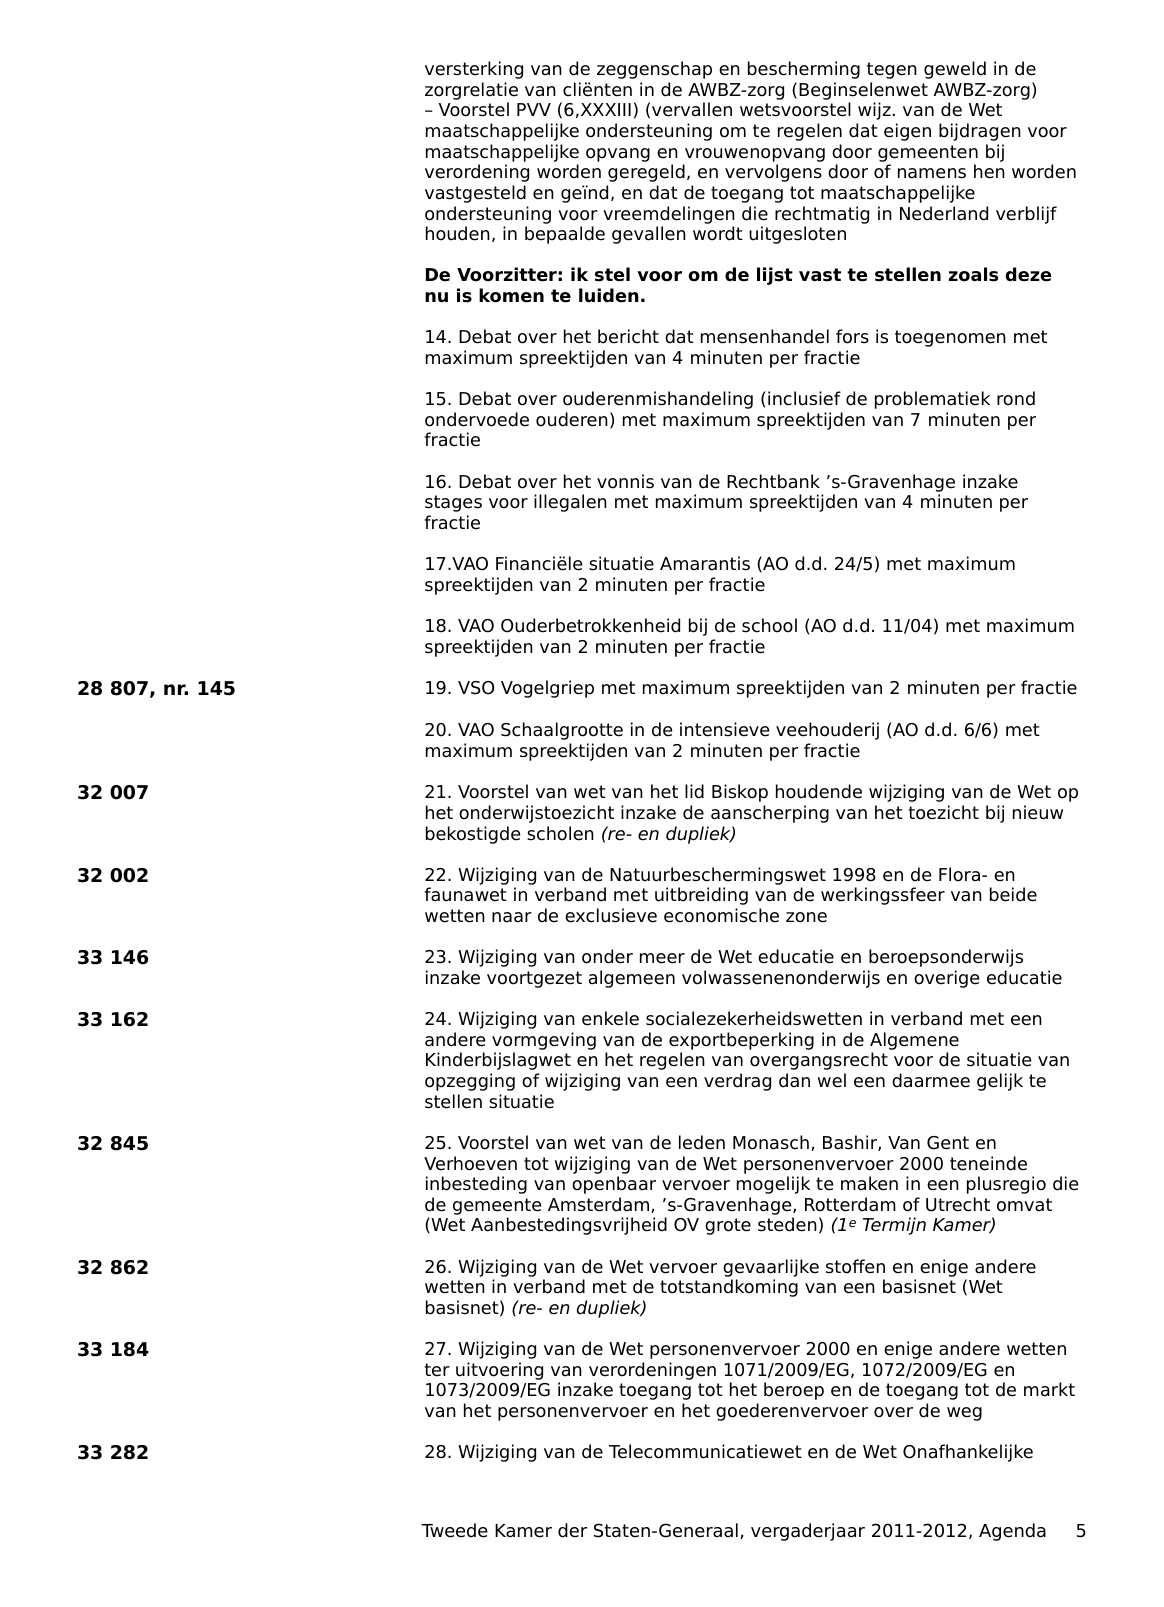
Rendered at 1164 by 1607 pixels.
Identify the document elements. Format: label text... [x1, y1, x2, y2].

table_cell [77, 472, 401, 533]
table_cell [77, 451, 401, 472]
table_cell 33 282 [77, 1442, 401, 1464]
table_cell versterking van de zeggenschap en bescherming tegen geweld in de zorgrelatie van cliënten in de AWBZ-zorg (Beginselenwet AWBZ-zorg) [418, 59, 1087, 100]
table_cell 33 184 [77, 1339, 401, 1422]
table_cell [401, 1133, 418, 1236]
table_cell [418, 369, 1087, 389]
table_cell [401, 1319, 418, 1339]
table_cell [77, 245, 401, 265]
table_cell [401, 989, 418, 1009]
table_cell [77, 369, 401, 389]
table_cell 32 002 [77, 865, 401, 927]
table_cell [418, 762, 1087, 782]
table_cell De Voorzitter: ik stel voor om de lijst vast te stellen zoals deze nu is komen te luiden. [418, 265, 1087, 307]
table_cell 33 146 [77, 947, 401, 988]
table_cell [77, 1422, 401, 1442]
table_cell 15. Debat over ouderenmishandeling (inclusief de problematiek rond ondervoede ouderen) met maximum spreektijden van 7 minuten per fractie [418, 389, 1087, 451]
table_cell [77, 927, 401, 947]
table_cell 17.VAO Financiële situatie Amarantis (AO d.d. 24/5) met maximum spreektijden van 2 minuten per fractie [418, 554, 1087, 595]
table_cell [401, 59, 418, 100]
table_cell [418, 245, 1087, 265]
table_cell [418, 1236, 1087, 1257]
table_cell 33 162 [77, 1009, 401, 1112]
table_cell [77, 595, 401, 616]
table_cell 25. Voorstel van wet van de leden Monasch, Bashir, Van Gent en Verhoeven tot wijziging van de Wet personenvervoer 2000 teneinde inbesteding van openbaar vervoer mogelijk te maken in een plusregio die de gemeente Amsterdam, ’s-Gravenhage, Rotterdam of Utrecht omvat (Wet Aanbestedingsvrijheid OV grote steden) (1e Termijn Kamer) [418, 1133, 1087, 1236]
table_cell [401, 720, 418, 762]
table_cell [77, 307, 401, 327]
table_cell [401, 1236, 418, 1257]
table_cell [401, 100, 418, 245]
table_cell [418, 595, 1087, 616]
table_cell [401, 1257, 418, 1318]
table_cell [401, 927, 418, 947]
table_cell 21. Voorstel van wet van het lid Biskop houdende wijziging van de Wet op het onderwijstoezicht inzake de aanscherping van het toezicht bij nieuw bekostigde scholen (re- en dupliek) [418, 782, 1087, 844]
table_cell [401, 1112, 418, 1133]
table_cell 32 862 [77, 1257, 401, 1318]
table_cell [418, 989, 1087, 1009]
table_cell [77, 554, 401, 595]
table_cell [401, 369, 418, 389]
table_cell 20. VAO Schaalgrootte in de intensieve veehouderij (AO d.d. 6/6) met maximum spreektijden van 2 minuten per fractie [418, 720, 1087, 762]
table_cell [418, 534, 1087, 554]
table_cell [401, 307, 418, 327]
table_cell [77, 989, 401, 1009]
table_cell 16. Debat over het vonnis van de Rechtbank ’s-Gravenhage inzake stages voor illegalen met maximum spreektijden van 4 minuten per fractie [418, 472, 1087, 533]
table_cell [77, 616, 401, 657]
table_cell [401, 700, 418, 720]
table_cell [401, 1442, 418, 1464]
table_cell [418, 927, 1087, 947]
table_cell [418, 451, 1087, 472]
table_cell [401, 389, 418, 451]
table_cell [418, 1112, 1087, 1133]
table_cell [401, 865, 418, 927]
table_cell 26. Wijziging van de Wet vervoer gevaarlijke stoffen en enige andere wetten in verband met de totstandkoming van een basisnet (Wet basisnet) (re- en dupliek) [418, 1257, 1087, 1318]
table_cell [401, 451, 418, 472]
table_cell 18. VAO Ouderbetrokkenheid bij de school (AO d.d. 11/04) met maximum spreektijden van 2 minuten per fractie [418, 616, 1087, 657]
table_cell [401, 762, 418, 782]
table_cell [77, 59, 401, 100]
table_cell [77, 1319, 401, 1339]
table_cell [401, 616, 418, 657]
table_cell 28. Wijziging van de Telecommunicatiewet en de Wet Onafhankelijke [418, 1442, 1087, 1464]
table_cell 23. Wijziging van onder meer de Wet educatie en beroepsonderwijs inzake voortgezet algemeen volwassenenonderwijs en overige educatie [418, 947, 1087, 988]
table_cell – Voorstel PVV (6,XXXIII) (vervallen wetsvoorstel wijz. van de Wet maatschappelijke ondersteuning om te regelen dat eigen bijdragen voor maatschappelijke opvang en vrouwenopvang door gemeenten bij verordening worden geregeld, en vervolgens door of namens hen worden vastgesteld en geïnd, en dat de toegang tot maatschappelijke ondersteuning voor vreemdelingen die rechtmatig in Nederland verblijf houden, in bepaalde gevallen wordt uitgesloten [418, 100, 1087, 245]
table_cell [401, 554, 418, 595]
table_cell [77, 534, 401, 554]
table_cell 32 007 [77, 782, 401, 844]
table_cell [77, 844, 401, 865]
table_cell [77, 327, 401, 368]
table_cell 32 845 [77, 1133, 401, 1236]
table_cell [77, 100, 401, 245]
table_cell [401, 657, 418, 678]
table_cell [401, 1009, 418, 1112]
table_cell [401, 534, 418, 554]
table_cell 28 807, nr. 145 [77, 678, 401, 700]
table_cell [77, 1236, 401, 1257]
table_cell 14. Debat over het bericht dat mensenhandel fors is toegenomen met maximum spreektijden van 4 minuten per fractie [418, 327, 1087, 368]
table_cell [77, 762, 401, 782]
table_cell [401, 1422, 418, 1442]
table_cell [401, 327, 418, 368]
table_cell 24. Wijziging van enkele socialezekerheidswetten in verband met een andere vormgeving van de exportbeperking in de Algemene Kinderbijslagwet en het regelen van overgangsrecht voor de situatie van opzegging of wijziging van een verdrag dan wel een daarmee gelijk te stellen situatie [418, 1009, 1087, 1112]
table_cell 22. Wijziging van de Natuurbeschermingswet 1998 en de Flora- en faunawet in verband met uitbreiding van de werkingssfeer van beide wetten naar de exclusieve economische zone [418, 865, 1087, 927]
table_cell [418, 1319, 1087, 1339]
table_cell [401, 782, 418, 844]
table_cell [77, 389, 401, 451]
table_cell [401, 1339, 418, 1422]
table_cell 27. Wijziging van de Wet personenvervoer 2000 en enige andere wetten ter uitvoering van verordeningen 1071/2009/EG, 1072/2009/EG en 1073/2009/EG inzake toegang tot het beroep en de toegang tot de markt van het personenvervoer en het goederenvervoer over de weg [418, 1339, 1087, 1422]
table_cell [401, 595, 418, 616]
table_cell [77, 720, 401, 762]
table_cell [418, 700, 1087, 720]
table_cell [401, 844, 418, 865]
table_cell [418, 844, 1087, 865]
table_cell [401, 678, 418, 700]
table_cell [77, 657, 401, 678]
table_cell [418, 307, 1087, 327]
table_cell [401, 947, 418, 988]
table_cell 19. VSO Vogelgriep met maximum spreektijden van 2 minuten per fractie [418, 678, 1087, 700]
table_cell [418, 1422, 1087, 1442]
table_cell [77, 1112, 401, 1133]
table_cell [401, 265, 418, 307]
table_cell [77, 700, 401, 720]
table_cell [418, 657, 1087, 678]
table_cell [77, 265, 401, 307]
table_cell [401, 245, 418, 265]
table_cell [401, 472, 418, 533]
